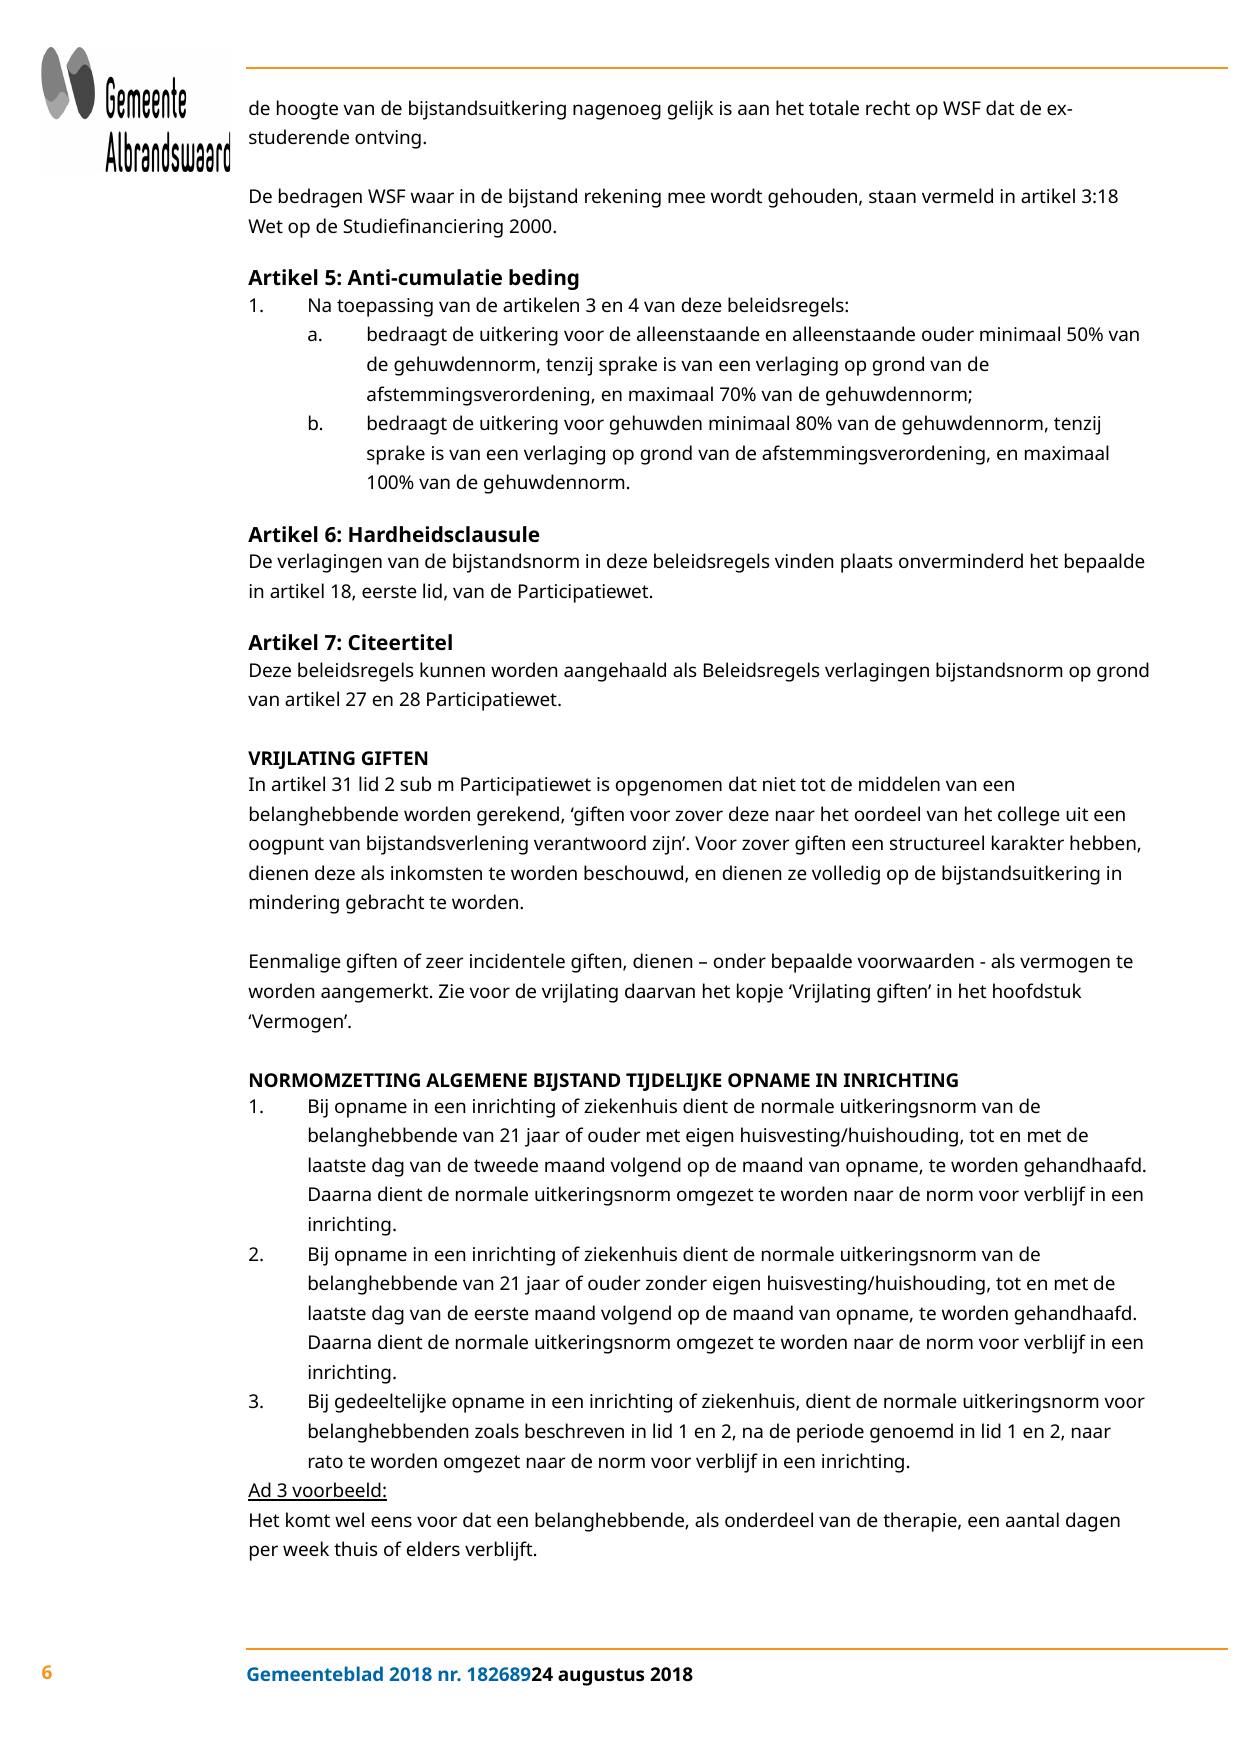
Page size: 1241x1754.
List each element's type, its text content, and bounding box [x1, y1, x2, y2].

text De bedragen WSF waar in de bijstand rekening mee wordt gehouden, staan vermeld in artikel 3:18 Wet op de Studiefinanciering 2000. [248, 183, 1152, 239]
list Bij gedeeltelijke opname in een inrichting of ziekenhuis, dient de normale uitkeringsnorm voor belanghebbenden zoals beschreven in lid 1 en 2, na de periode genoemd in lid 1 en 2, naar rato te worden omgezet naar de norm voor verblijf in een inrichting. [248, 1389, 1152, 1473]
list bedraagt de uitkering voor gehuwden minimaal 80% van de gehuwdennorm, tenzij sprake is van een verlaging op grond van de afstemmingsverordening, en maximaal 100% van de gehuwdennorm. [307, 410, 1152, 495]
picture [41, 47, 231, 172]
list Na toepassing van de artikelen 3 en 4 van deze beleidsregels: [248, 292, 1152, 318]
text In artikel 31 lid 2 sub m Participatiewet is opgenomen dat niet tot de middelen van een belanghebbende worden gerekend, ‘giften voor zover deze naar het oordeel van het college uit een oogpunt van bijstandsverlening verantwoord zijn’. Voor zover giften een structureel karakter hebben, dienen deze als inkomsten te worden beschouwd, en dienen ze volledig op de bijstandsuitkering in mindering gebracht te worden. [248, 771, 1152, 915]
list bedraagt de uitkering voor de alleenstaande en alleenstaande ouder minimaal 50% van de gehuwdennorm, tenzij sprake is van een verlaging op grond van de afstemmingsverordening, en maximaal 70% van de gehuwdennorm; [307, 322, 1152, 406]
text de hoogte van de bijstandsuitkering nagenoeg gelijk is aan het totale recht op WSF dat de ex-studerende ontving. [248, 95, 1152, 150]
text Artikel 5: Anti-cumulatie beding [248, 263, 1152, 292]
text De verlagingen van de bijstandsnorm in deze beleidsregels vinden plaats onverminderd het bepaalde in artikel 18, eerste lid, van de Participatiewet. [248, 548, 1152, 604]
list Bij opname in een inrichting of ziekenhuis dient de normale uitkeringsnorm van de belanghebbende van 21 jaar of ouder zonder eigen huisvesting/huishouding, tot en met de laatste dag van de eerste maand volgend op de maand van opname, te worden gehandhaafd. Daarna dient de normale uitkeringsnorm omgezet te worden naar de norm voor verblijf in een inrichting. [248, 1241, 1152, 1385]
text Eenmalige giften of zeer incidentele giften, dienen – onder bepaalde voorwaarden - als vermogen te worden aangemerkt. Zie voor de vrijlating daarvan het kopje ‘Vrijlating giften’ in het hoofdstuk ‘Vermogen’. [248, 949, 1152, 1034]
text VRIJLATING GIFTEN [248, 746, 1152, 771]
text Ad 3 voorbeeld: [248, 1477, 1152, 1503]
text Artikel 7: Citeertitel [248, 628, 1152, 657]
text Deze beleidsregels kunnen worden aangehaald als Beleidsregels verlagingen bijstandsnorm op grond van artikel 27 en 28 Participatiewet. [248, 657, 1152, 712]
list Bij opname in een inrichting of ziekenhuis dient de normale uitkeringsnorm van de belanghebbende van 21 jaar of ouder met eigen huisvesting/huishouding, tot en met de laatste dag van de tweede maand volgend op de maand van opname, te worden gehandhaafd. Daarna dient de normale uitkeringsnorm omgezet te worden naar de norm voor verblijf in een inrichting. [248, 1093, 1152, 1237]
text NORMOMZETTING ALGEMENE BIJSTAND TIJDELIJKE OPNAME IN INRICHTING [248, 1067, 1152, 1093]
text Artikel 6: Hardheidsclausule [248, 520, 1152, 548]
text Het komt wel eens voor dat een belanghebbende, als onderdeel van de therapie, een aantal dagen per week thuis of elders verblijft. [248, 1507, 1152, 1562]
